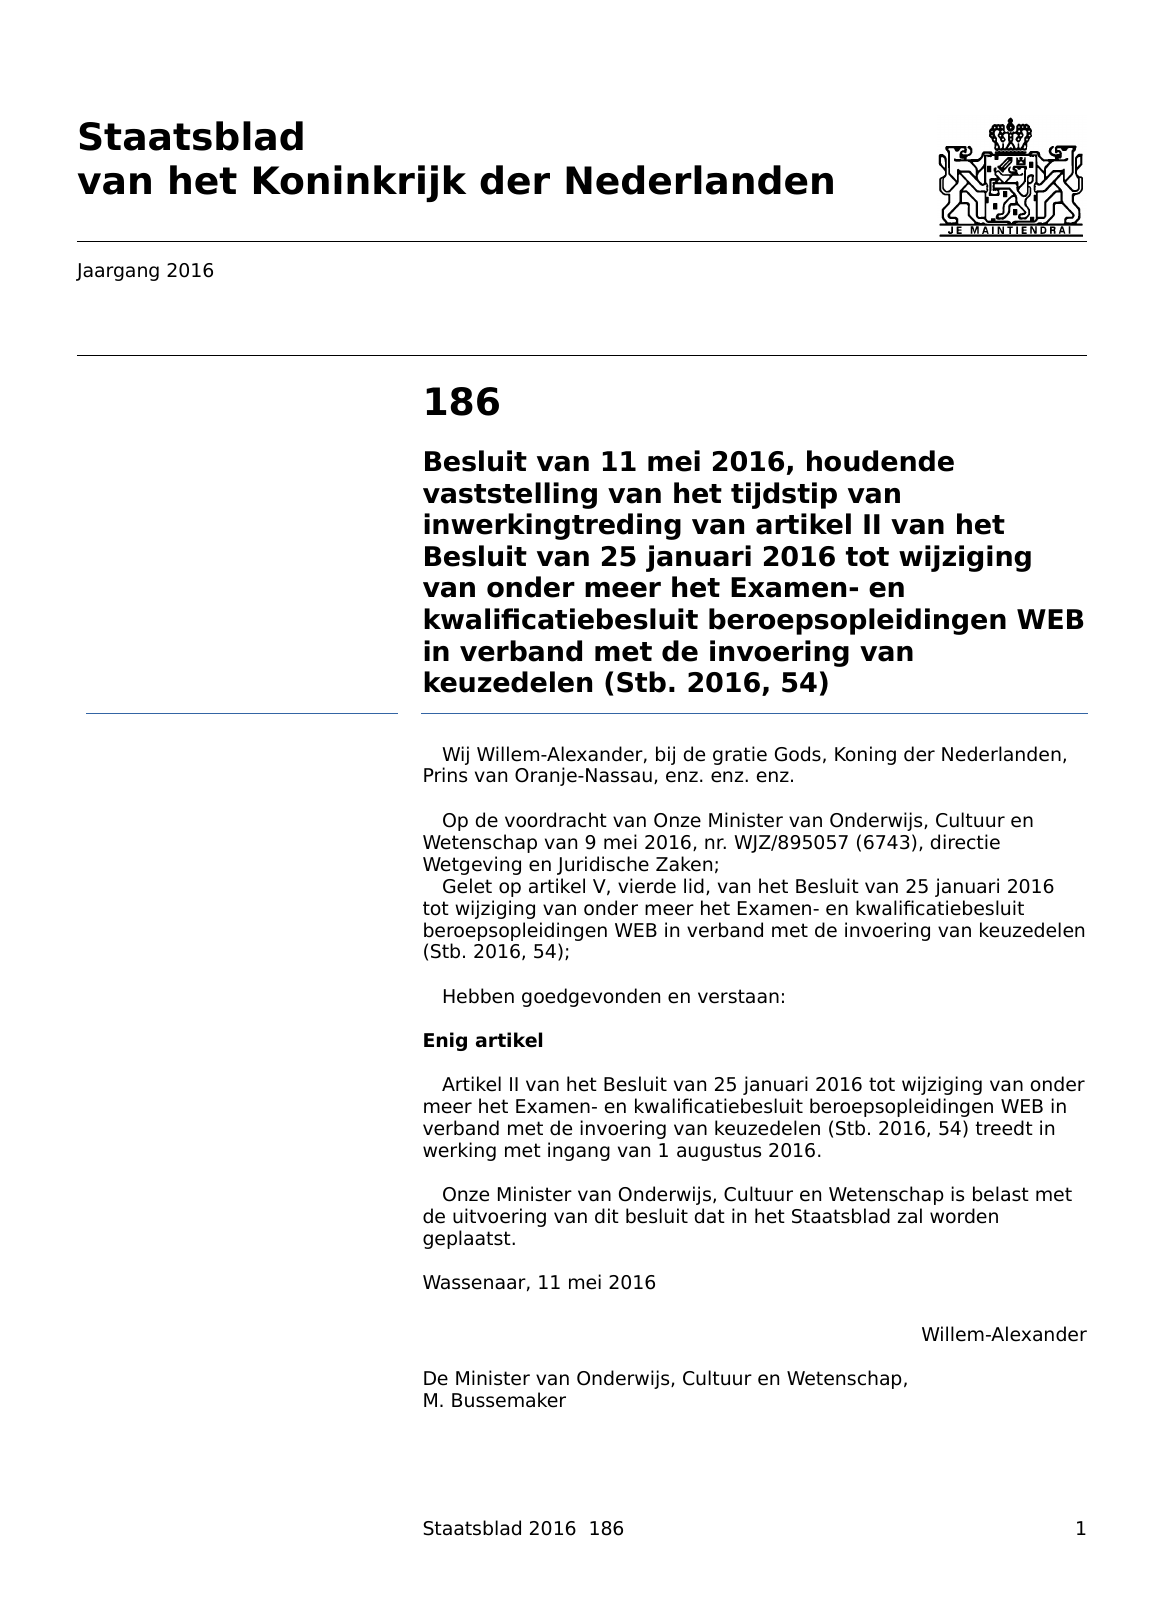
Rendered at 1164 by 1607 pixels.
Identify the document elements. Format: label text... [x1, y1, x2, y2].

text De Minister van Onderwijs, Cultuur en Wetenschap, M. Bussemaker [422, 1368, 1087, 1412]
text Besluit van 11 mei 2016, houdende vaststelling van het tijdstip van inwerkingtreding van artikel II van het Besluit van 25 januari 2016 tot wijziging van onder meer het Examen- en kwalificatiebesluit beroepsopleidingen WEB in verband met de invoering van keuzedelen (Stb. 2016, 54) [422, 447, 1087, 699]
text Willem-Alexander [422, 1324, 1087, 1346]
picture [936, 115, 1087, 240]
text Hebben goedgevonden en verstaan: [422, 986, 1087, 1008]
text Wij Willem-Alexander, bij de gratie Gods, Koning der Nederlanden, Prins van Oranje-Nassau, enz. enz. enz. [422, 743, 1087, 787]
text Op de voordracht van Onze Minister van Onderwijs, Cultuur en Wetenschap van 9 mei 2016, nr. WJZ/895057 (6743), directie Wetgeving en Juridische Zaken; [422, 809, 1087, 876]
table_header Staatsblad van het Koninkrijk der Nederlanden [77, 100, 886, 241]
subtitle Enig artikel [422, 1030, 1087, 1052]
text Onze Minister van Onderwijs, Cultuur en Wetenschap is belast met de uitvoering van dit besluit dat in het Staatsblad zal worden geplaatst. [422, 1184, 1087, 1250]
table_cell Jaargang 2016 [77, 242, 1087, 355]
table_header [886, 100, 1087, 241]
text Wassenaar, 11 mei 2016 [422, 1272, 1087, 1294]
subtitle 186 [422, 381, 1087, 424]
text Gelet op artikel V, vierde lid, van het Besluit van 25 januari 2016 tot wijziging van onder meer het Examen- en kwalificatiebesluit beroepsopleidingen WEB in verband met de invoering van keuzedelen (Stb. 2016, 54); [422, 876, 1087, 963]
text Artikel II van het Besluit van 25 januari 2016 tot wijziging van onder meer het Examen- en kwalificatiebesluit beroepsopleidingen WEB in verband met de invoering van keuzedelen (Stb. 2016, 54) treedt in werking met ingang van 1 augustus 2016. [422, 1074, 1087, 1162]
